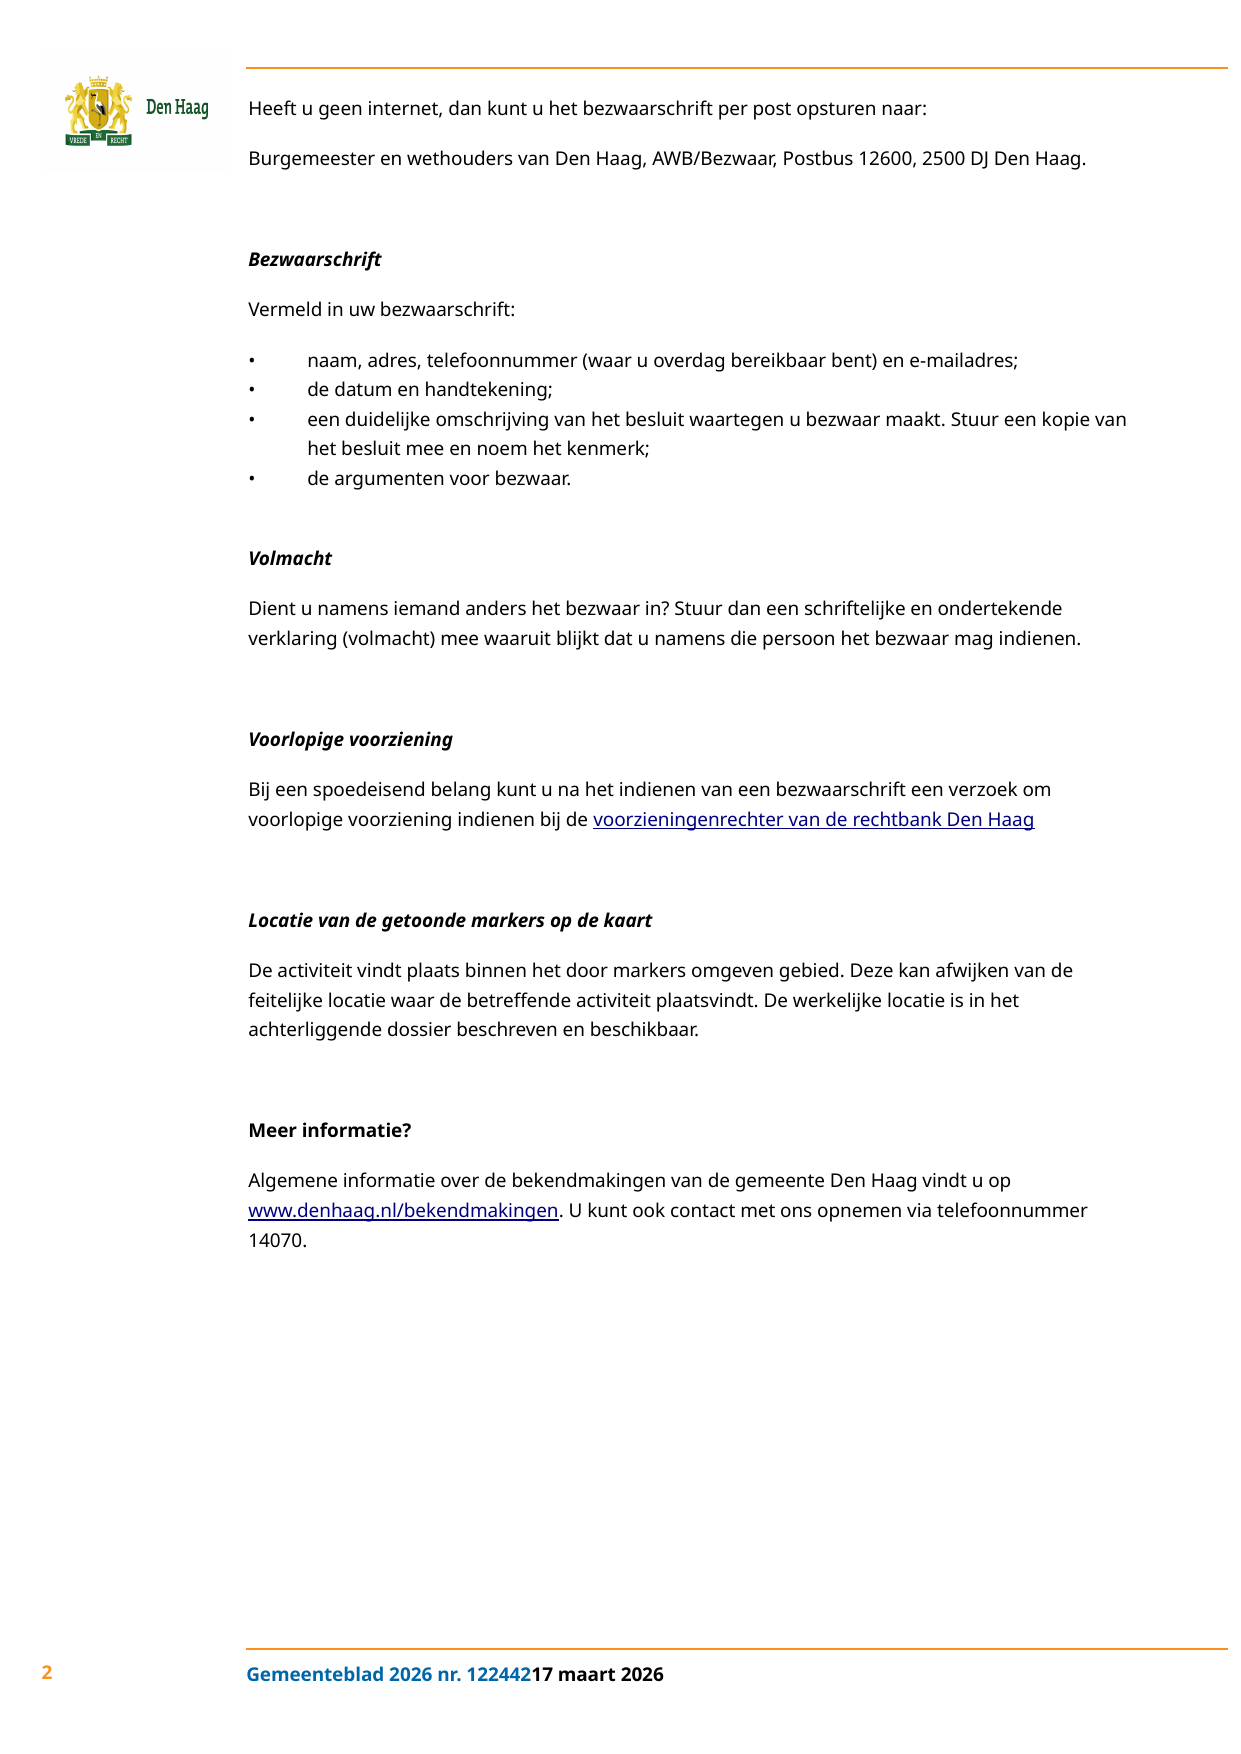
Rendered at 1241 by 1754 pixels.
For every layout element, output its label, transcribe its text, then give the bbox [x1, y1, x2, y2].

text Bezwaarschrift [248, 246, 1152, 272]
text Meer informatie? [248, 1117, 1152, 1143]
text Algemene informatie over de bekendmakingen van de gemeente Den Haag vindt u op www.denhaag.nl/bekendmakingen. U kunt ook contact met ons opnemen via telefoonnummer 14070. [248, 1168, 1152, 1253]
list naam, adres, telefoonnummer (waar u overdag bereikbaar bent) en e-mailadres; [248, 347, 1152, 373]
list de argumenten voor bezwaar. [248, 465, 1152, 491]
text Dient u namens iemand anders het bezwaar in? Stuur dan een schriftelijke en ondertekende verklaring (volmacht) mee waaruit blijkt dat u namens die persoon het bezwaar mag indienen. [248, 596, 1152, 651]
picture [41, 47, 231, 172]
text Locatie van de getoonde markers op de kaart [248, 907, 1152, 933]
text Voorlopige voorziening [248, 726, 1152, 752]
text Vermeld in uw bezwaarschrift: [248, 296, 1152, 322]
text Burgemeester en wethouders van Den Haag, AWB/Bezwaar, Postbus 12600, 2500 DJ Den Haag. [248, 145, 1152, 171]
text Volmacht [248, 545, 1152, 571]
list een duidelijke omschrijving van het besluit waartegen u bezwaar maakt. Stuur een kopie van het besluit mee en noem het kenmerk; [248, 406, 1152, 461]
text Bij een spoedeisend belang kunt u na het indienen van een bezwaarschrift een verzoek om voorlopige voorziening indienen bij de voorzieningenrechter van de rechtbank Den Haag [248, 776, 1152, 832]
list de datum en handtekening; [248, 376, 1152, 402]
text De activiteit vindt plaats binnen het door markers omgeven gebied. Deze kan afwijken van de feitelijke locatie waar de betreffende activiteit plaatsvindt. De werkelijke locatie is in het achterliggende dossier beschreven en beschikbaar. [248, 957, 1152, 1042]
text Heeft u geen internet, dan kunt u het bezwaarschrift per post opsturen naar: [248, 95, 1152, 121]
